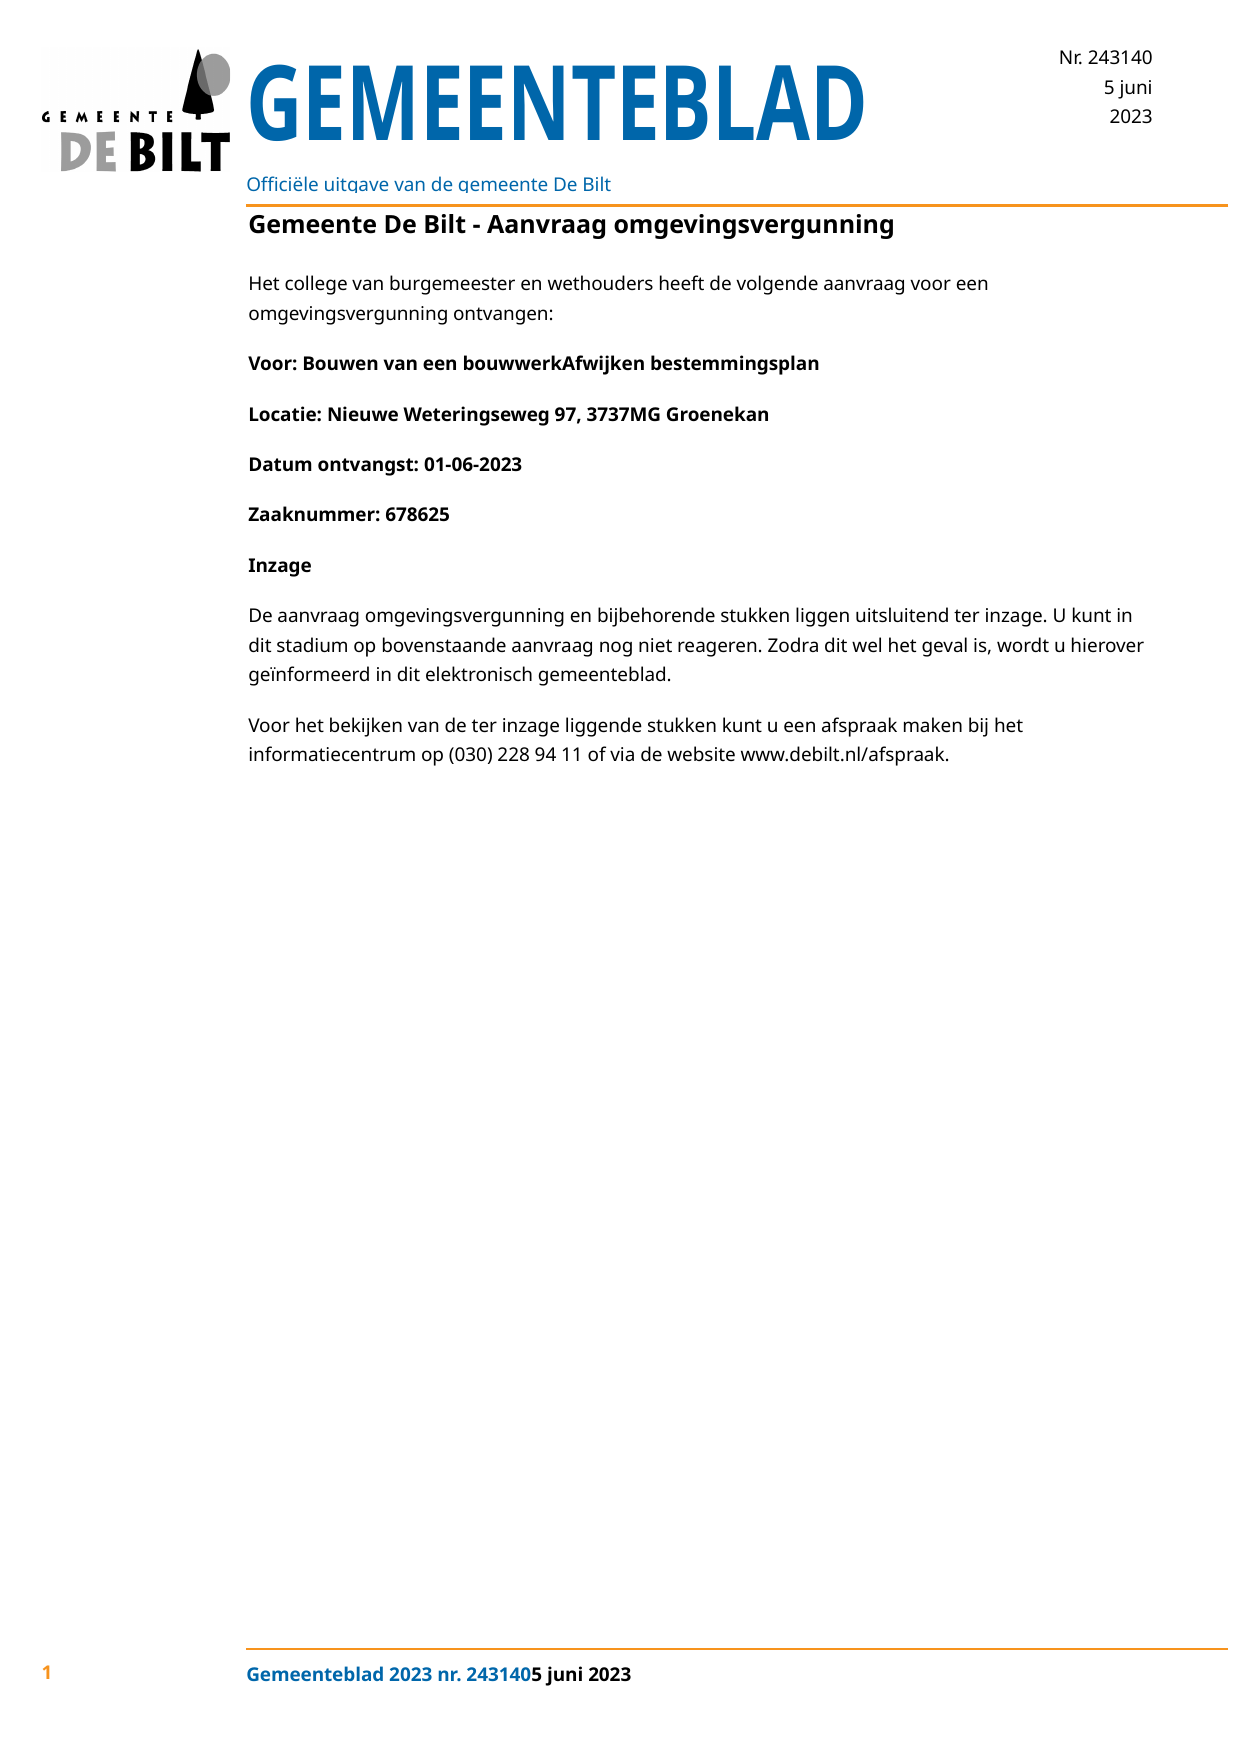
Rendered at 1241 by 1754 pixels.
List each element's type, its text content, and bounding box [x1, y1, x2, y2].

text Locatie: Nieuwe Weteringseweg 97, 3737MG Groenekan [248, 401, 1152, 426]
text Zaaknummer: 678625 [248, 502, 1152, 527]
text Datum ontvangst: 01-06-2023 [248, 451, 1152, 477]
text De aanvraag omgevingsvergunning en bijbehorende stukken liggen uitsluitend ter inzage. U kunt in dit stadium op bovenstaande aanvraag nog niet reageren. Zodra dit wel het geval is, wordt u hierover geïnformeerd in dit elektronisch gemeenteblad. [248, 602, 1152, 687]
picture [41, 47, 231, 172]
text Inzage [248, 552, 1152, 578]
text Voor: Bouwen van een bouwwerkAfwijken bestemmingsplan [248, 350, 1152, 376]
text Het college van burgemeester en wethouders heeft de volgende aanvraag voor een omgevingsvergunning ontvangen: [248, 270, 1152, 326]
text Voor het bekijken van de ter inzage liggende stukken kunt u een afspraak maken bij het informatiecentrum op (030) 228 94 11 of via de website www.debilt.nl/afspraak. [248, 712, 1152, 767]
text Gemeente De Bilt - Aanvraag omgevingsvergunning [248, 207, 1152, 241]
